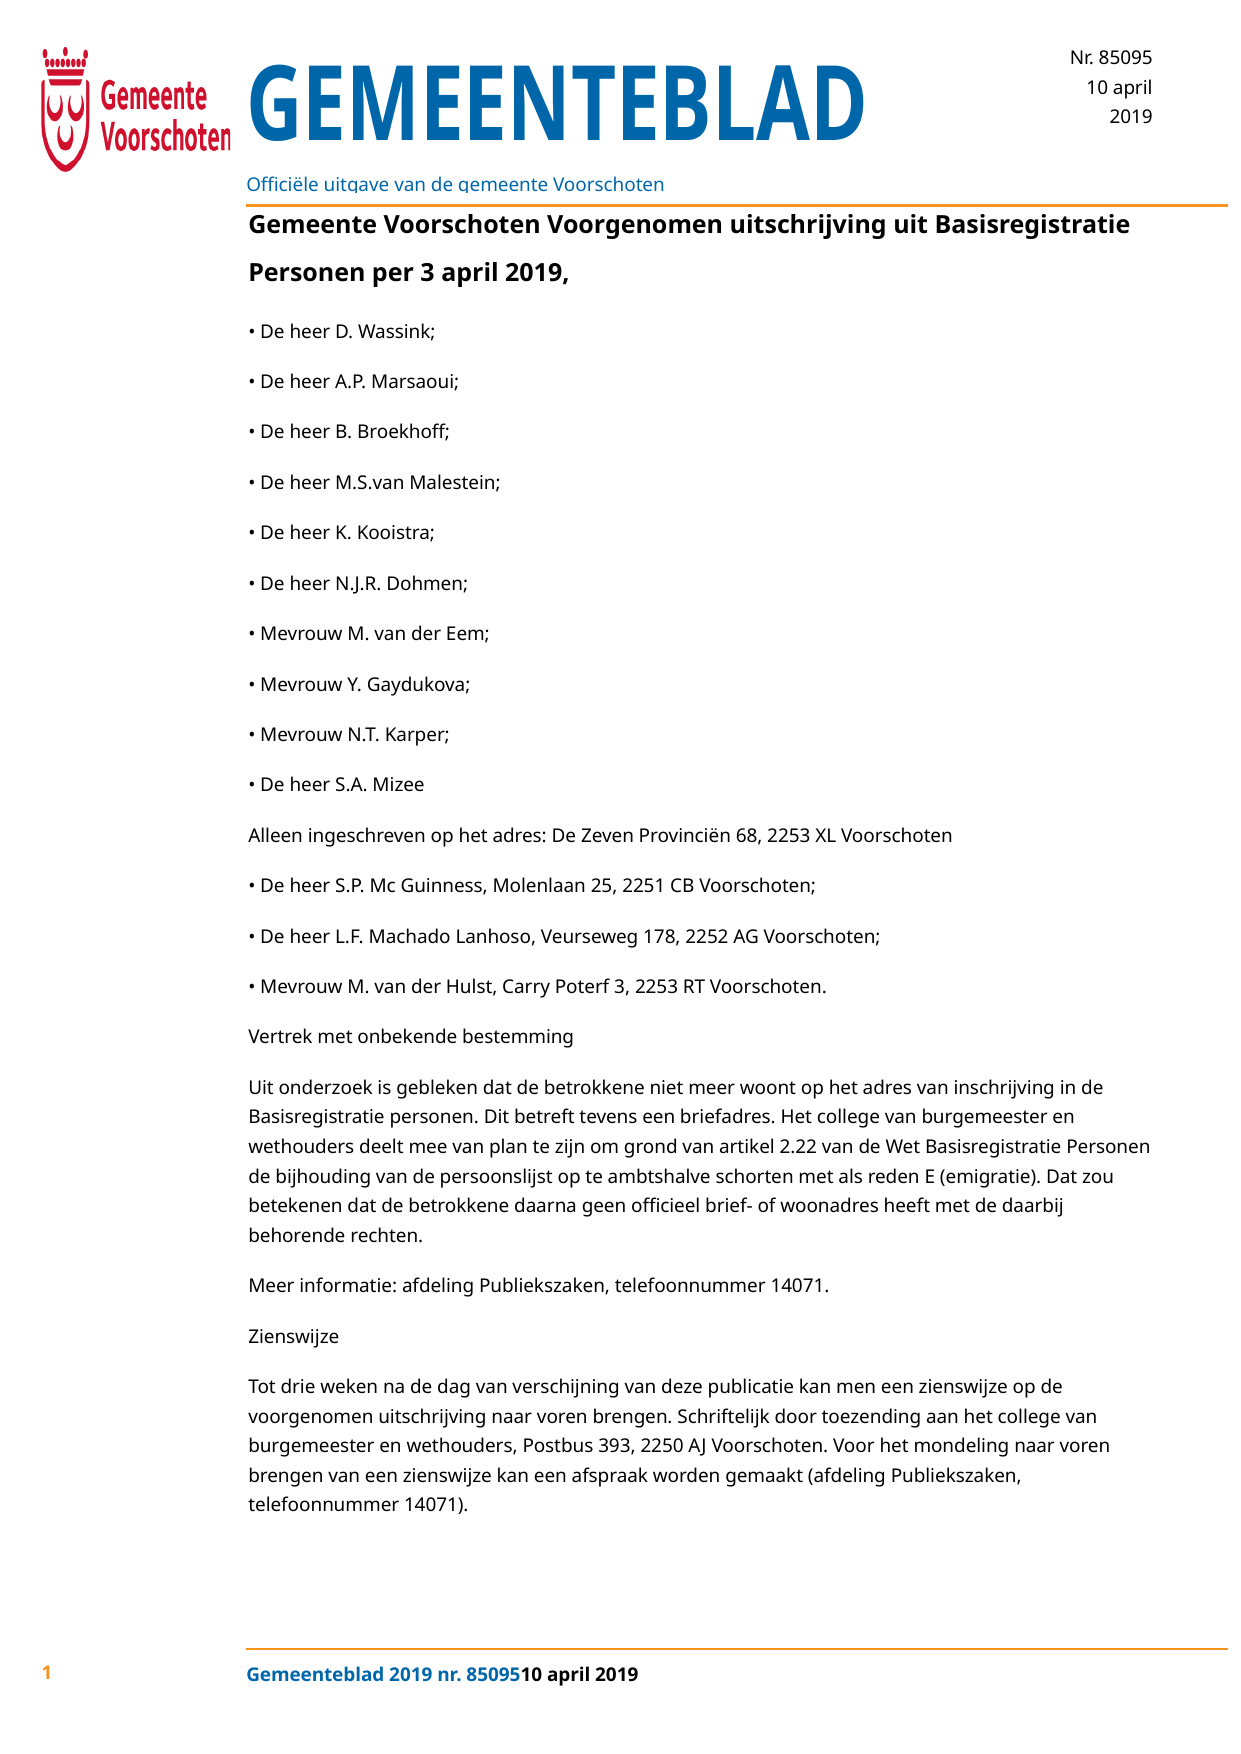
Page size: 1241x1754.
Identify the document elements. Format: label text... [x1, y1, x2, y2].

text • De heer D. Wassink; [248, 318, 1152, 344]
text • De heer A.P. Marsaoui; [248, 368, 1152, 394]
picture [41, 47, 231, 172]
text • Mevrouw N.T. Karper; [248, 721, 1152, 747]
text • De heer L.F. Machado Lanhoso, Veurseweg 178, 2252 AG Voorschoten; [248, 923, 1152, 949]
text • De heer N.J.R. Dohmen; [248, 570, 1152, 596]
text Gemeente Voorschoten Voorgenomen uitschrijving uit Basisregistratie Personen per 3 april 2019, [248, 207, 1152, 288]
text • Mevrouw Y. Gaydukova; [248, 671, 1152, 697]
text Meer informatie: afdeling Publiekszaken, telefoonnummer 14071. [248, 1272, 1152, 1298]
text Uit onderzoek is gebleken dat de betrokkene niet meer woont op het adres van inschrijving in de Basisregistratie personen. Dit betreft tevens een briefadres. Het college van burgemeester en wethouders deelt mee van plan te zijn om grond van artikel 2.22 van de Wet Basisregistratie Personen de bijhouding van de persoonslijst op te ambtshalve schorten met als reden E (emigratie). Dat zou betekenen dat de betrokkene daarna geen officieel brief- of woonadres heeft met de daarbij behorende rechten. [248, 1074, 1152, 1248]
text • De heer K. Kooistra; [248, 519, 1152, 545]
text • De heer S.A. Mizee [248, 772, 1152, 797]
text Tot drie weken na de dag van verschijning van deze publicatie kan men een zienswijze op de voorgenomen uitschrijving naar voren brengen. Schriftelijk door toezending aan het college van burgemeester en wethouders, Postbus 393, 2250 AJ Voorschoten. Voor het mondeling naar voren brengen van een zienswijze kan een afspraak worden gemaakt (afdeling Publiekszaken, telefoonnummer 14071). [248, 1373, 1152, 1517]
text Alleen ingeschreven op het adres: De Zeven Provinciën 68, 2253 XL Voorschoten [248, 822, 1152, 848]
text • De heer M.S.van Malestein; [248, 469, 1152, 495]
text • Mevrouw M. van der Eem; [248, 620, 1152, 646]
text • De heer S.P. Mc Guinness, Molenlaan 25, 2251 CB Voorschoten; [248, 872, 1152, 898]
text • De heer B. Broekhoff; [248, 419, 1152, 444]
text • Mevrouw M. van der Hulst, Carry Poterf 3, 2253 RT Voorschoten. [248, 973, 1152, 999]
text Vertrek met onbekende bestemming [248, 1024, 1152, 1049]
text Zienswijze [248, 1323, 1152, 1349]
